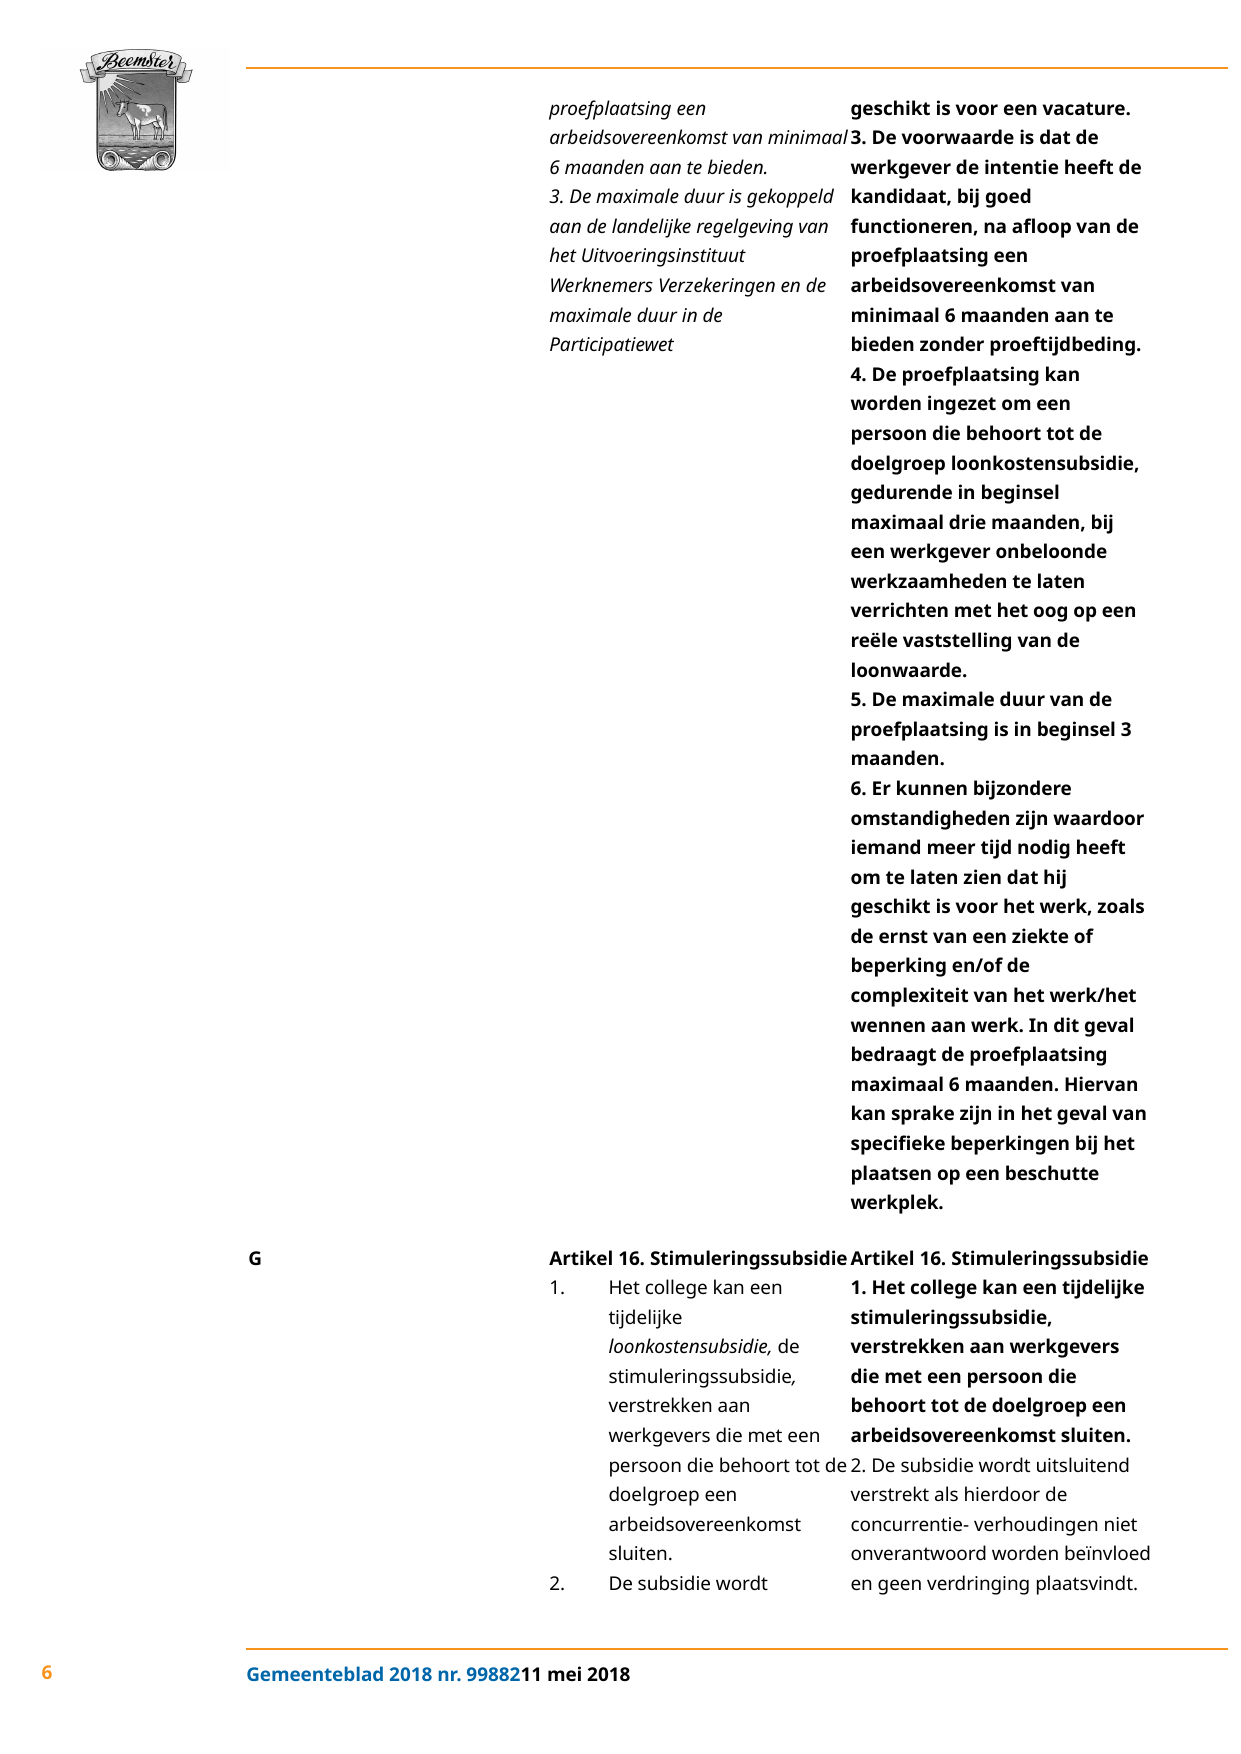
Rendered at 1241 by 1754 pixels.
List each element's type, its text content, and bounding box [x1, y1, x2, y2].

table_cell Artikel 16. Stimuleringssubsidie 1. Het college kan een tijdelijke stimuleringssubsidie, verstrekken aan werkgevers die met een persoon die behoort tot de doelgroep een arbeidsovereenkomst sluiten. 2. De subsidie wordt uitsluitend verstrekt als hierdoor de concurrentie- verhoudingen niet onverantwoord worden beïnvloed en geen verdringing plaatsvindt. [850, 1245, 1152, 1596]
table_cell geschikt is voor een vacature. 3. De voorwaarde is dat de werkgever de intentie heeft de kandidaat, bij goed functioneren, na afloop van de proefplaatsing een arbeidsovereenkomst van minimaal 6 maanden aan te bieden zonder proeftijdbeding. 4. De proefplaatsing kan worden ingezet om een persoon die behoort tot de doelgroep loonkostensubsidie, gedurende in beginsel maximaal drie maanden, bij een werkgever onbeloonde werkzaamheden te laten verrichten met het oog op een reële vaststelling van de loonwaarde. 5. De maximale duur van de proefplaatsing is in beginsel 3 maanden. 6. Er kunnen bijzondere omstandigheden zijn waardoor iemand meer tijd nodig heeft om te laten zien dat hij geschikt is voor het werk, zoals de ernst van een ziekte of beperking en/of de complexiteit van het werk/het wennen aan werk. In dit geval bedraagt de proefplaatsing maximaal 6 maanden. Hiervan kan sprake zijn in het geval van specifieke beperkingen bij het plaatsen op een beschutte werkplek. [850, 95, 1152, 1245]
table_cell G [248, 1245, 549, 1596]
table_cell Artikel 16. Stimuleringssubsidie Het college kan een tijdelijke loonkostensubsidie, de stimuleringssubsidie, verstrekken aan werkgevers die met een persoon die behoort tot de doelgroep een arbeidsovereenkomst sluiten. De subsidie wordt [549, 1245, 850, 1596]
table_cell [248, 95, 549, 1245]
table_cell proefplaatsing een arbeidsovereenkomst van minimaal 6 maanden aan te bieden. 3. De maximale duur is gekoppeld aan de landelijke regelgeving van het Uitvoeringsinstituut Werknemers Verzekeringen en de maximale duur in de Participatiewet [549, 95, 850, 1245]
picture [41, 47, 231, 172]
